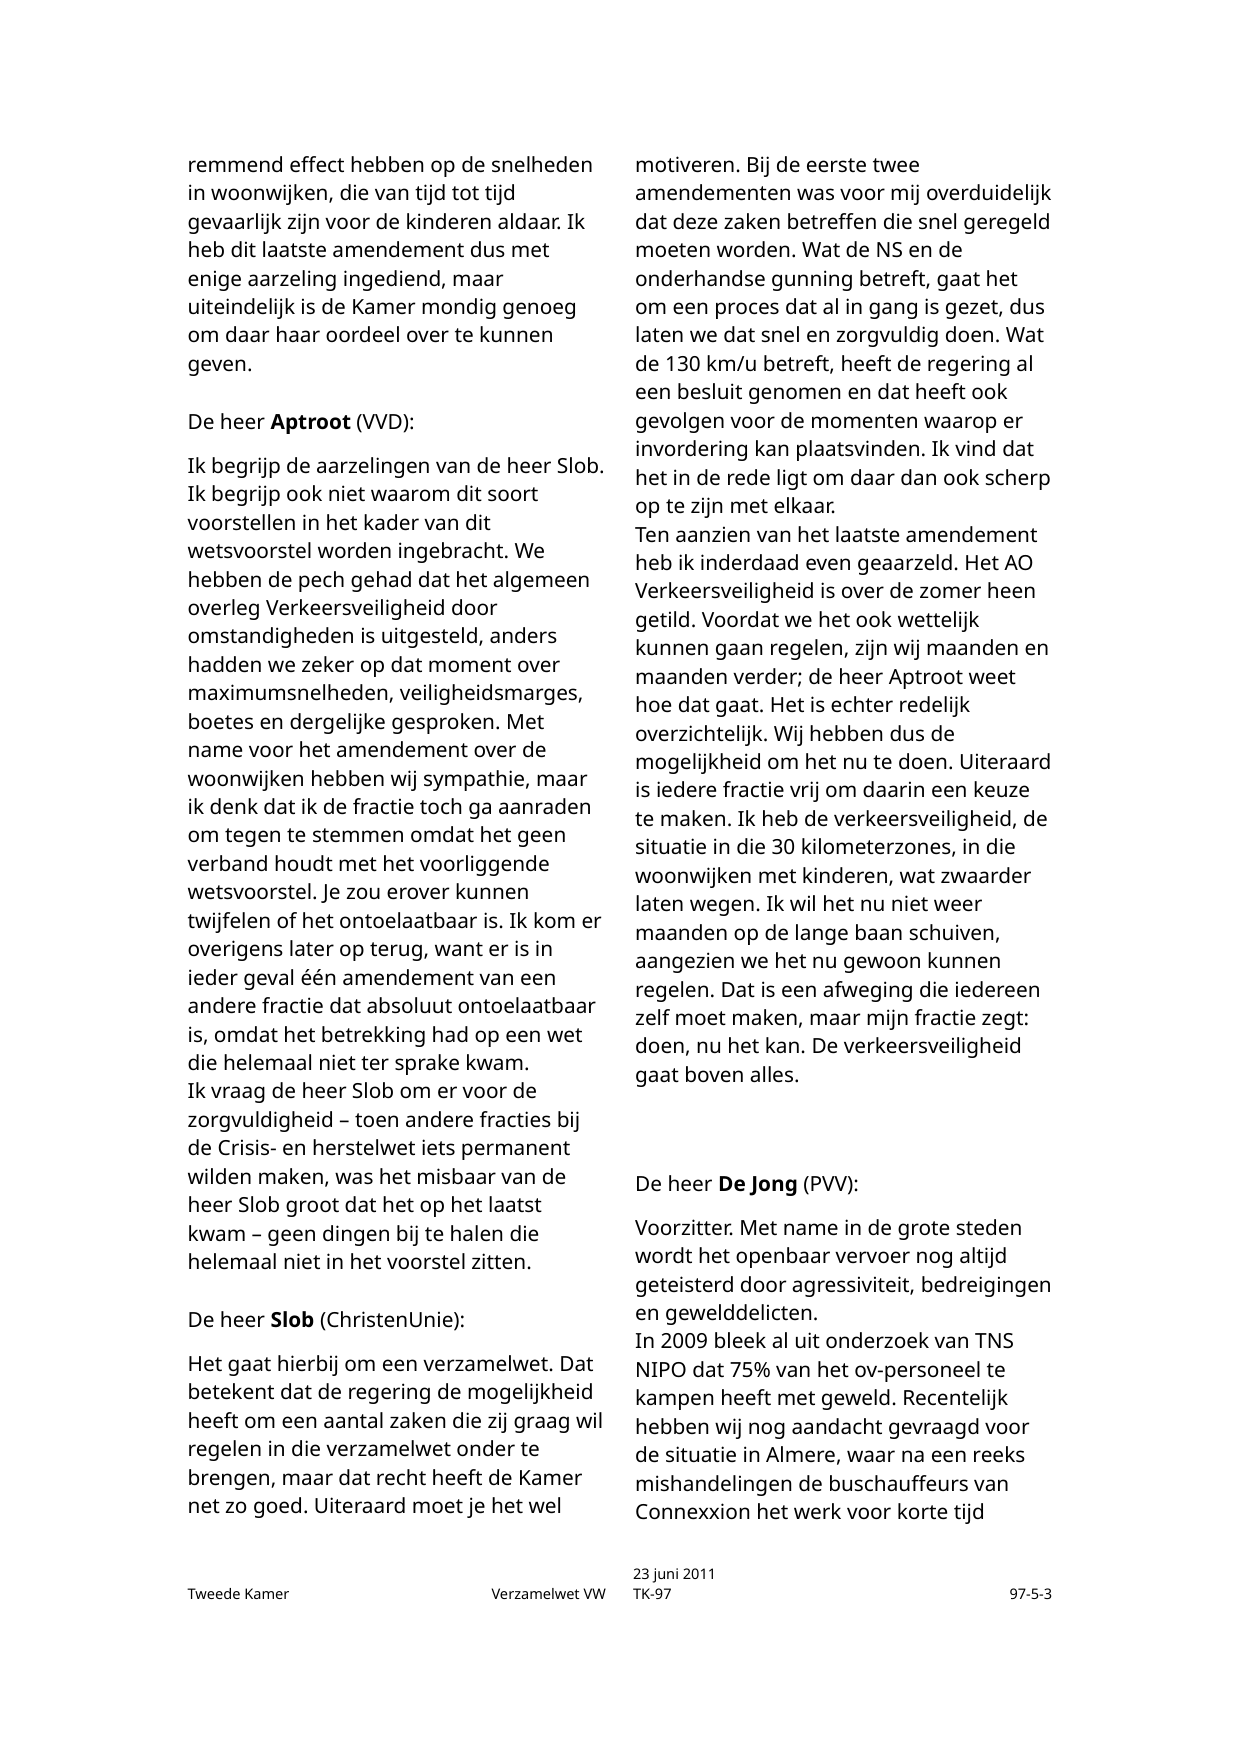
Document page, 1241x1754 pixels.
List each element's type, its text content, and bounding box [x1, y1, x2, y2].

text Ik begrijp de aarzelingen van de heer Slob. Ik begrijp ook niet waarom dit soort voorstellen in het kader van dit wetsvoorstel worden ingebracht. We hebben de pech gehad dat het algemeen overleg Verkeersveiligheid door omstandigheden is uitgesteld, anders hadden we zeker op dat moment over maximumsnelheden, veiligheidsmarges, boetes en dergelijke gesproken. Met name voor het amendement over de woonwijken hebben wij sympathie, maar ik denk dat ik de fractie toch ga aanraden om tegen te stemmen omdat het geen verband houdt met het voorliggende wetsvoorstel. Je zou erover kunnen twijfelen of het ontoelaatbaar is. Ik kom er overigens later op terug, want er is in ieder geval één amendement van een andere fractie dat absoluut ontoelaatbaar is, omdat het betrekking had op een wet die helemaal niet ter sprake kwam. [187, 451, 605, 1077]
text  [635, 1118, 1053, 1147]
text Het gaat hierbij om een verzamelwet. Dat betekent dat de regering de mogelijkheid heeft om een aantal zaken die zij graag wil regelen in die verzamelwet onder te brengen, maar dat recht heeft de Kamer net zo goed. Uiteraard moet je het wel [187, 1349, 605, 1520]
text motiveren. Bij de eerste twee amendementen was voor mij overduidelijk dat deze zaken betreffen die snel geregeld moeten worden. Wat de NS en de onderhandse gunning betreft, gaat het om een proces dat al in gang is gezet, dus laten we dat snel en zorgvuldig doen. Wat de 130 km/u betreft, heeft de regering al een besluit genomen en dat heeft ook gevolgen voor de momenten waarop er invordering kan plaatsvinden. Ik vind dat het in de rede ligt om daar dan ook scherp op te zijn met elkaar. [635, 150, 1053, 520]
text In 2009 bleek al uit onderzoek van TNS NIPO dat 75% van het ov-personeel te kampen heeft met geweld. Recentelijk hebben wij nog aandacht gevraagd voor de situatie in Almere, waar na een reeks mishandelingen de buschauffeurs van Connexxion het werk voor korte tijd [635, 1327, 1053, 1526]
text De heer Slob (ChristenUnie): [187, 1306, 605, 1334]
text Ik vraag de heer Slob om er voor de zorgvuldigheid – toen andere fracties bij de Crisis- en herstelwet iets permanent wilden maken, was het misbaar van de heer Slob groot dat het op het laatst kwam – geen dingen bij te halen die helemaal niet in het voorstel zitten. [187, 1077, 605, 1276]
text remmend effect hebben op de snelheden in woonwijken, die van tijd tot tijd gevaarlijk zijn voor de kinderen aldaar. Ik heb dit laatste amendement dus met enige aarzeling ingediend, maar uiteindelijk is de Kamer mondig genoeg om daar haar oordeel over te kunnen geven. [187, 150, 605, 377]
text De heer Aptroot (VVD): [187, 407, 605, 436]
text Voorzitter. Met name in de grote steden wordt het openbaar vervoer nog altijd geteisterd door agressiviteit, bedreigingen en gewelddelicten. [635, 1213, 1053, 1327]
text Ten aanzien van het laatste amendement heb ik inderdaad even geaarzeld. Het AO Verkeersveiligheid is over de zomer heen getild. Voordat we het ook wettelijk kunnen gaan regelen, zijn wij maanden en maanden verder; de heer Aptroot weet hoe dat gaat. Het is echter redelijk overzichtelijk. Wij hebben dus de mogelijkheid om het nu te doen. Uiteraard is iedere fractie vrij om daarin een keuze te maken. Ik heb de verkeersveiligheid, de situatie in die 30 kilometerzones, in die woonwijken met kinderen, wat zwaarder laten wegen. Ik wil het nu niet weer maanden op de lange baan schuiven, aangezien we het nu gewoon kunnen regelen. Dat is een afweging die iedereen zelf moet maken, maar mijn fractie zegt: doen, nu het kan. De verkeersveiligheid gaat boven alles. [635, 520, 1053, 1088]
text De heer De Jong (PVV): [635, 1169, 1053, 1198]
